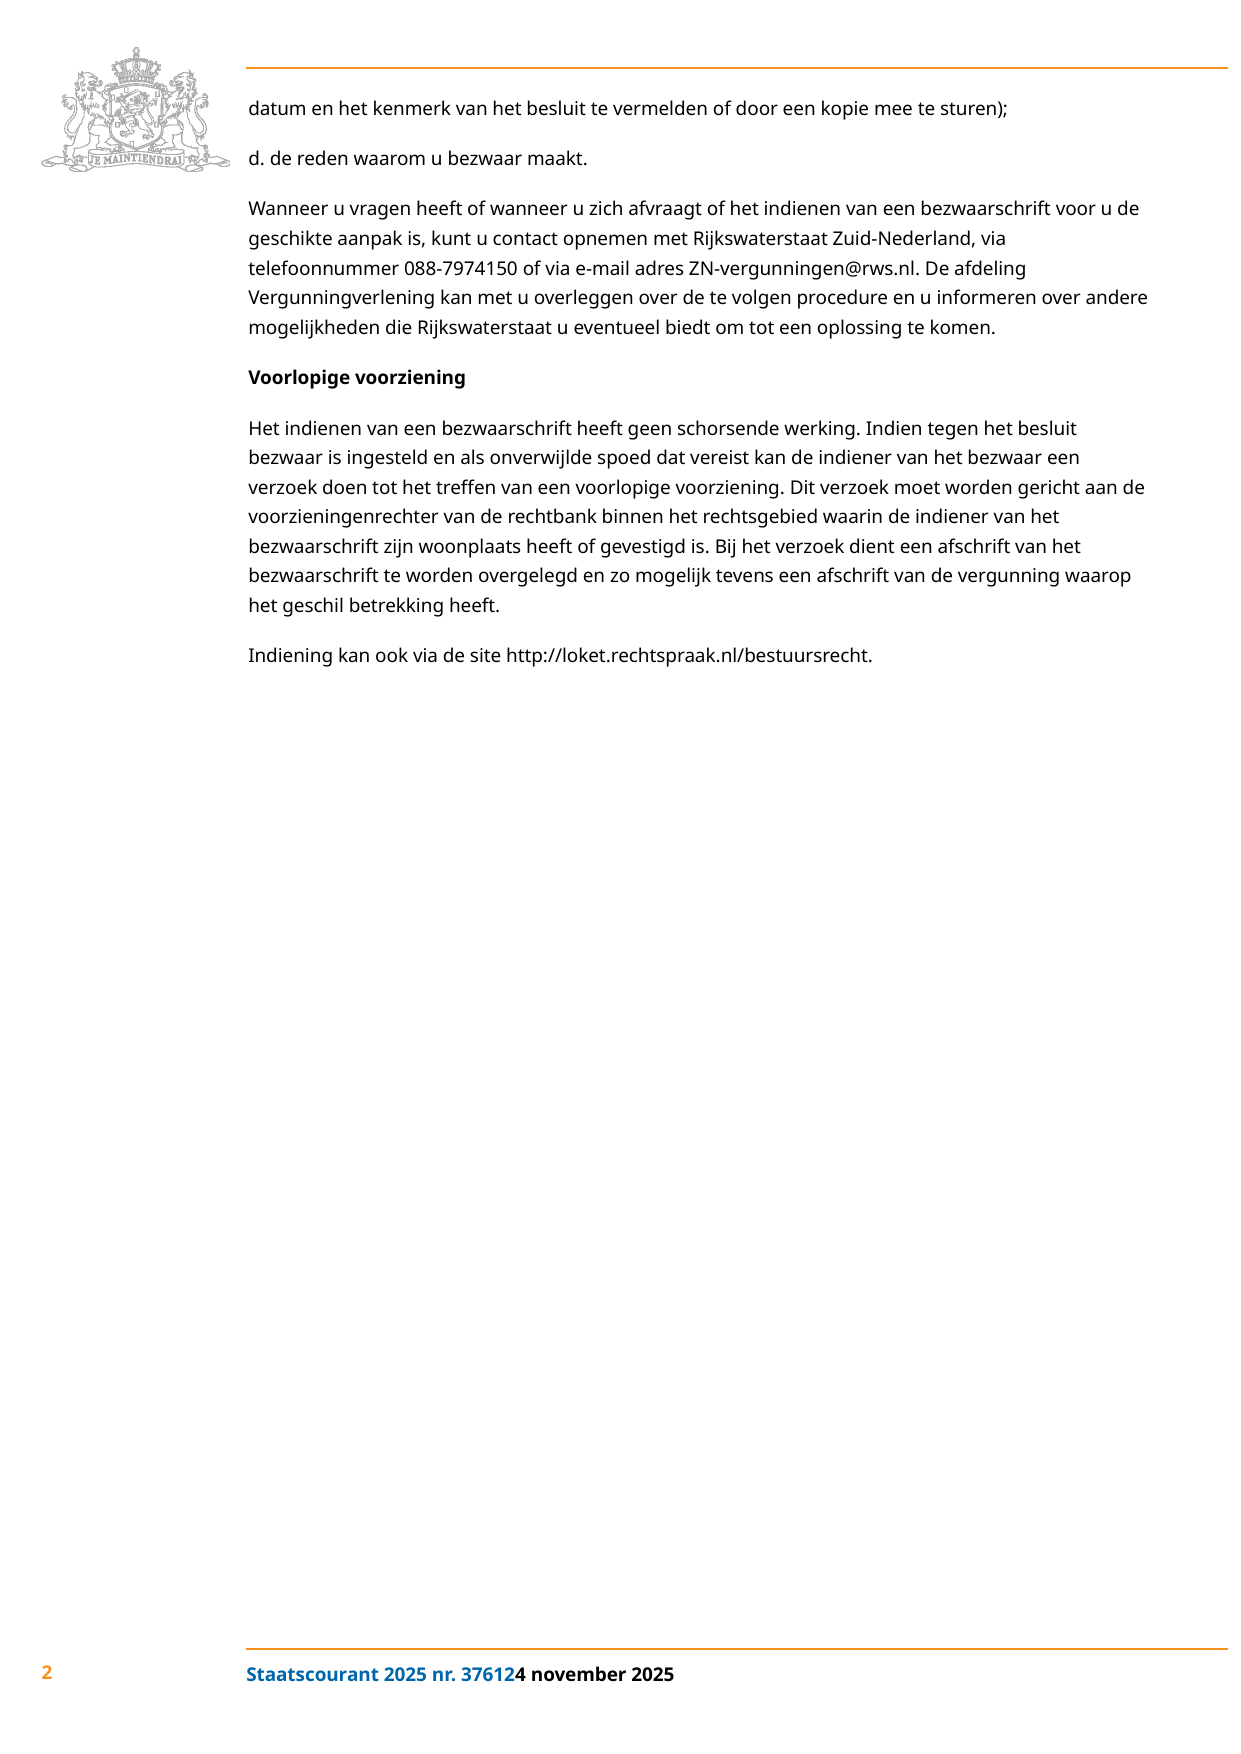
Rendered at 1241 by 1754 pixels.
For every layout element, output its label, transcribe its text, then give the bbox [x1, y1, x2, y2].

text d. de reden waarom u bezwaar maakt. [248, 145, 1152, 171]
text Het indienen van een bezwaarschrift heeft geen schorsende werking. Indien tegen het besluit bezwaar is ingesteld en als onverwijlde spoed dat vereist kan de indiener van het bezwaar een verzoek doen tot het treffen van een voorlopige voorziening. Dit verzoek moet worden gericht aan de voorzieningenrechter van de rechtbank binnen het rechtsgebied waarin de indiener van het bezwaarschrift zijn woonplaats heeft of gevestigd is. Bij het verzoek dient een afschrift van het bezwaarschrift te worden overgelegd en zo mogelijk tevens een afschrift van de vergunning waarop het geschil betrekking heeft. [248, 415, 1152, 618]
text Indiening kan ook via de site http://loket.rechtspraak.nl/bestuursrecht. [248, 643, 1152, 668]
picture [41, 47, 231, 172]
text Wanneer u vragen heeft of wanneer u zich afvraagt of het indienen van een bezwaarschrift voor u de geschikte aanpak is, kunt u contact opnemen met Rijkswaterstaat Zuid-Nederland, via telefoonnummer 088-7974150 of via e-mail adres ZN-vergunningen@rws.nl. De afdeling Vergunningverlening kan met u overleggen over de te volgen procedure en u informeren over andere mogelijkheden die Rijkswaterstaat u eventueel biedt om tot een oplossing te komen. [248, 196, 1152, 340]
text datum en het kenmerk van het besluit te vermelden of door een kopie mee te sturen); [248, 95, 1152, 121]
text Voorlopige voorziening [248, 364, 1152, 390]
